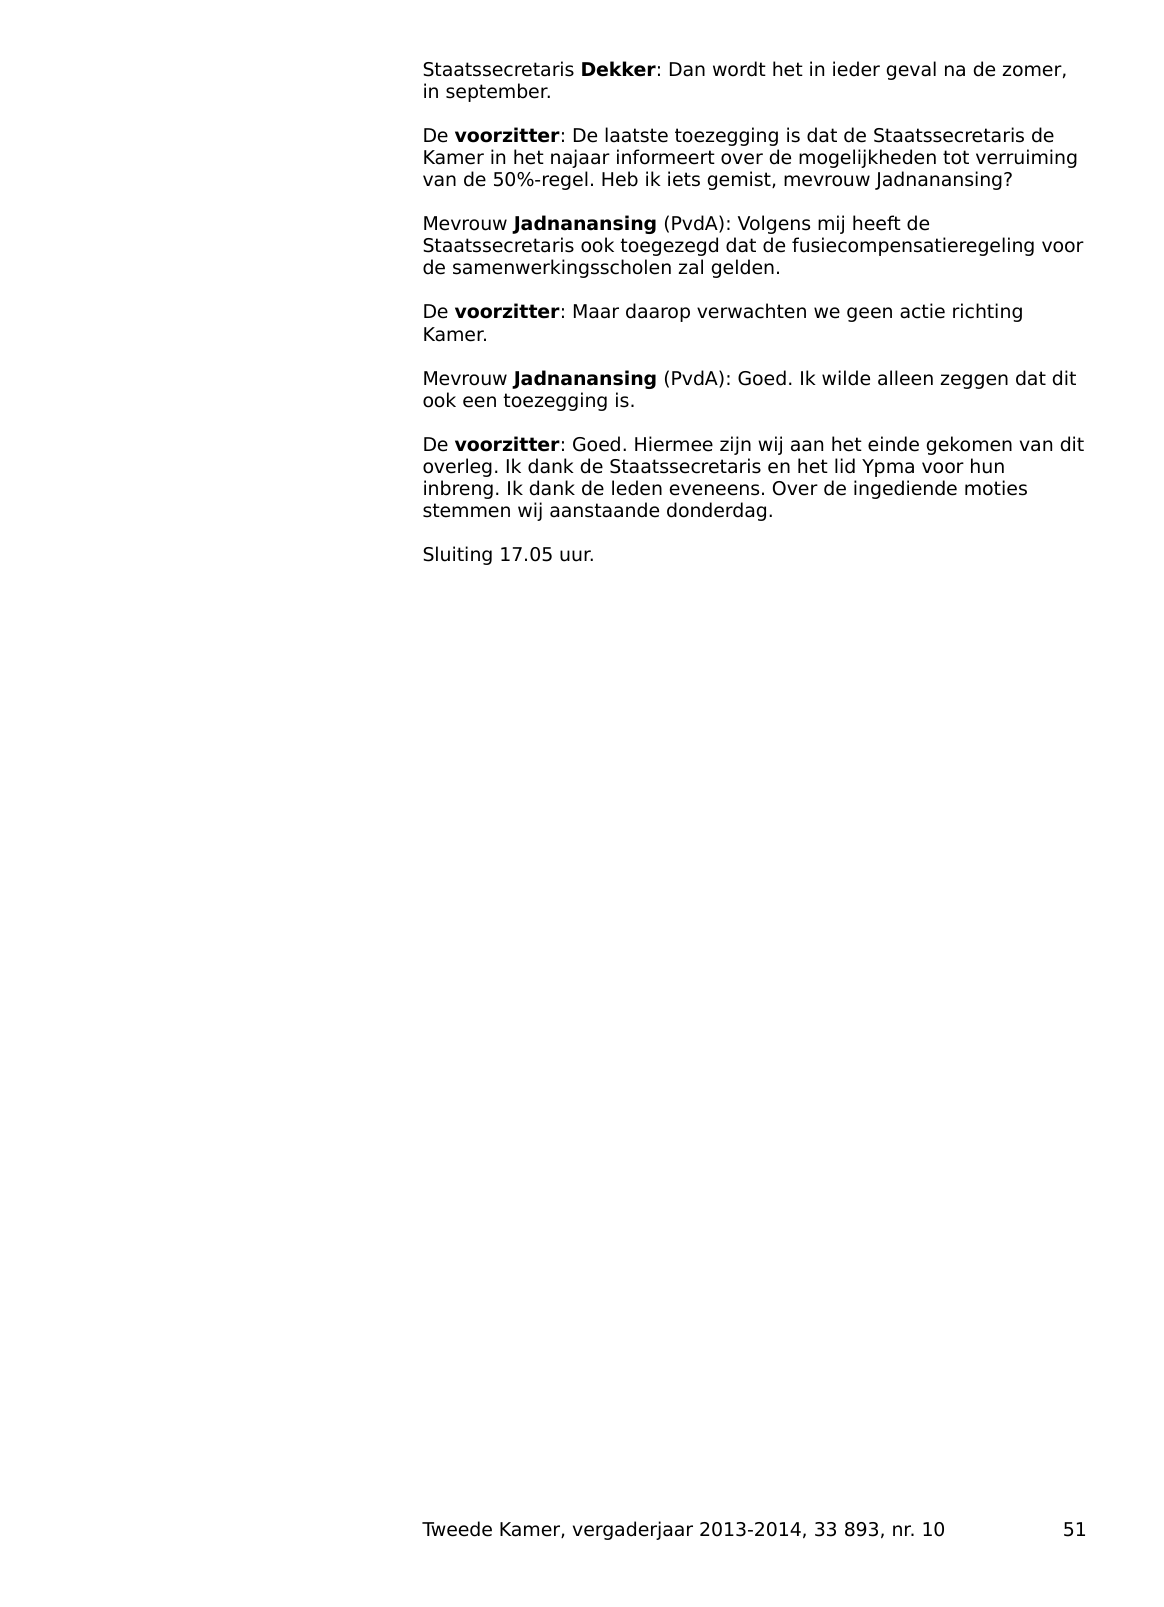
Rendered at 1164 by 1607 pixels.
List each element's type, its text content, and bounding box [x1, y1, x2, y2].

text Sluiting 17.05 uur. [422, 544, 1087, 566]
text Mevrouw Jadnanansing (PvdA): Volgens mij heeft de Staatssecretaris ook toegezegd dat de fusiecompensatieregeling voor de samenwerkingsscholen zal gelden. [422, 213, 1087, 279]
text De voorzitter: Goed. Hiermee zijn wij aan het einde gekomen van dit overleg. Ik dank de Staatssecretaris en het lid Ypma voor hun inbreng. Ik dank de leden eveneens. Over de ingediende moties stemmen wij aanstaande donderdag. [422, 434, 1087, 522]
text De voorzitter: Maar daarop verwachten we geen actie richting Kamer. [422, 301, 1087, 345]
text De voorzitter: De laatste toezegging is dat de Staatssecretaris de Kamer in het najaar informeert over de mogelijkheden tot verruiming van de 50%-regel. Heb ik iets gemist, mevrouw Jadnanansing? [422, 125, 1087, 191]
text Staatssecretaris Dekker: Dan wordt het in ieder geval na de zomer, in september. [422, 59, 1087, 103]
text Mevrouw Jadnanansing (PvdA): Goed. Ik wilde alleen zeggen dat dit ook een toezegging is. [422, 368, 1087, 412]
